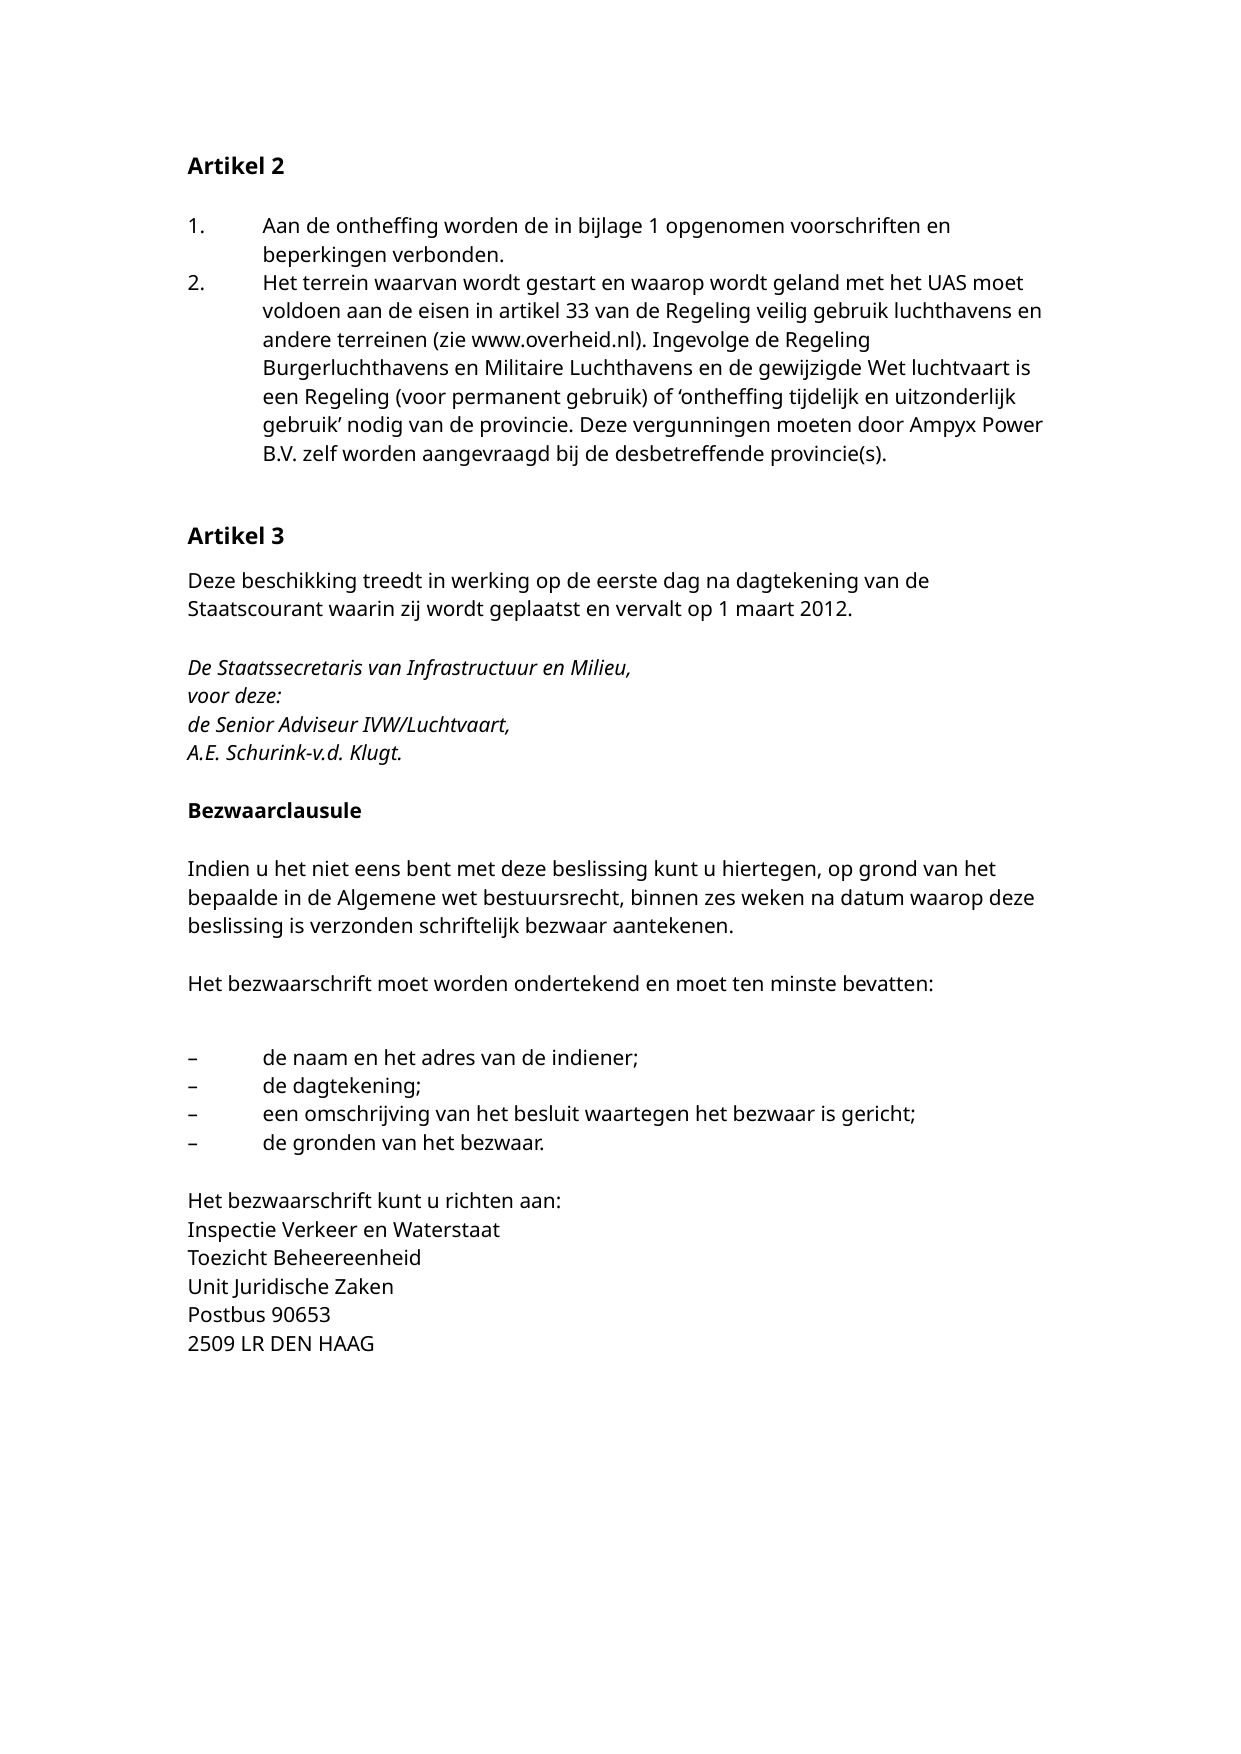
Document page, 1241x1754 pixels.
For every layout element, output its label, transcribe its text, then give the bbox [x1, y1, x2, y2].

list de dagtekening; [187, 1071, 1053, 1099]
list Het terrein waarvan wordt gestart en waarop wordt geland met het UAS moet voldoen aan de eisen in artikel 33 van de Regeling veilig gebruik luchthavens en andere terreinen (zie www.overheid.nl). Ingevolge de Regeling Burgerluchthavens en Militaire Luchthavens en de gewijzigde Wet luchtvaart is een Regeling (voor permanent gebruik) of ‘ontheffing tijdelijk en uitzonderlijk gebruik’ nodig van de provincie. Deze vergunningen moeten door Ampyx Power B.V. zelf worden aangevraagd bij de desbetreffende provincie(s). [187, 268, 1053, 467]
text De Staatssecretaris van Infrastructuur en Milieu, [187, 653, 1053, 681]
text 2509 LR DEN HAAG [187, 1329, 1053, 1357]
list Aan de ontheffing worden de in bijlage 1 opgenomen voorschriften en beperkingen verbonden. [187, 211, 1053, 268]
text Bezwaarclausule [187, 797, 1053, 825]
text de Senior Adviseur IVW/Luchtvaart, [187, 710, 1053, 738]
text Postbus 90653 [187, 1300, 1053, 1329]
text Deze beschikking treedt in werking op de eerste dag na dagtekening van de Staatscourant waarin zij wordt geplaatst en vervalt op 1 maart 2012. [187, 566, 1053, 623]
text A.E. Schurink-v.d. Klugt. [187, 738, 1053, 767]
list de naam en het adres van de indiener; [187, 1043, 1053, 1071]
list een omschrijving van het besluit waartegen het bezwaar is gericht; [187, 1099, 1053, 1128]
list de gronden van het bezwaar. [187, 1128, 1053, 1156]
text Het bezwaarschrift moet worden ondertekend en moet ten minste bevatten: [187, 969, 1053, 998]
subtitle Artikel 3 [187, 520, 1053, 551]
text Toezicht Beheereenheid [187, 1243, 1053, 1272]
text Inspectie Verkeer en Waterstaat [187, 1215, 1053, 1243]
subtitle Artikel 2 [187, 150, 1053, 181]
text voor deze: [187, 681, 1053, 710]
text Het bezwaarschrift kunt u richten aan: [187, 1186, 1053, 1215]
text Indien u het niet eens bent met deze beslissing kunt u hiertegen, op grond van het bepaalde in de Algemene wet bestuursrecht, binnen zes weken na datum waarop deze beslissing is verzonden schriftelijk bezwaar aantekenen. [187, 854, 1053, 940]
text Unit Juridische Zaken [187, 1272, 1053, 1300]
